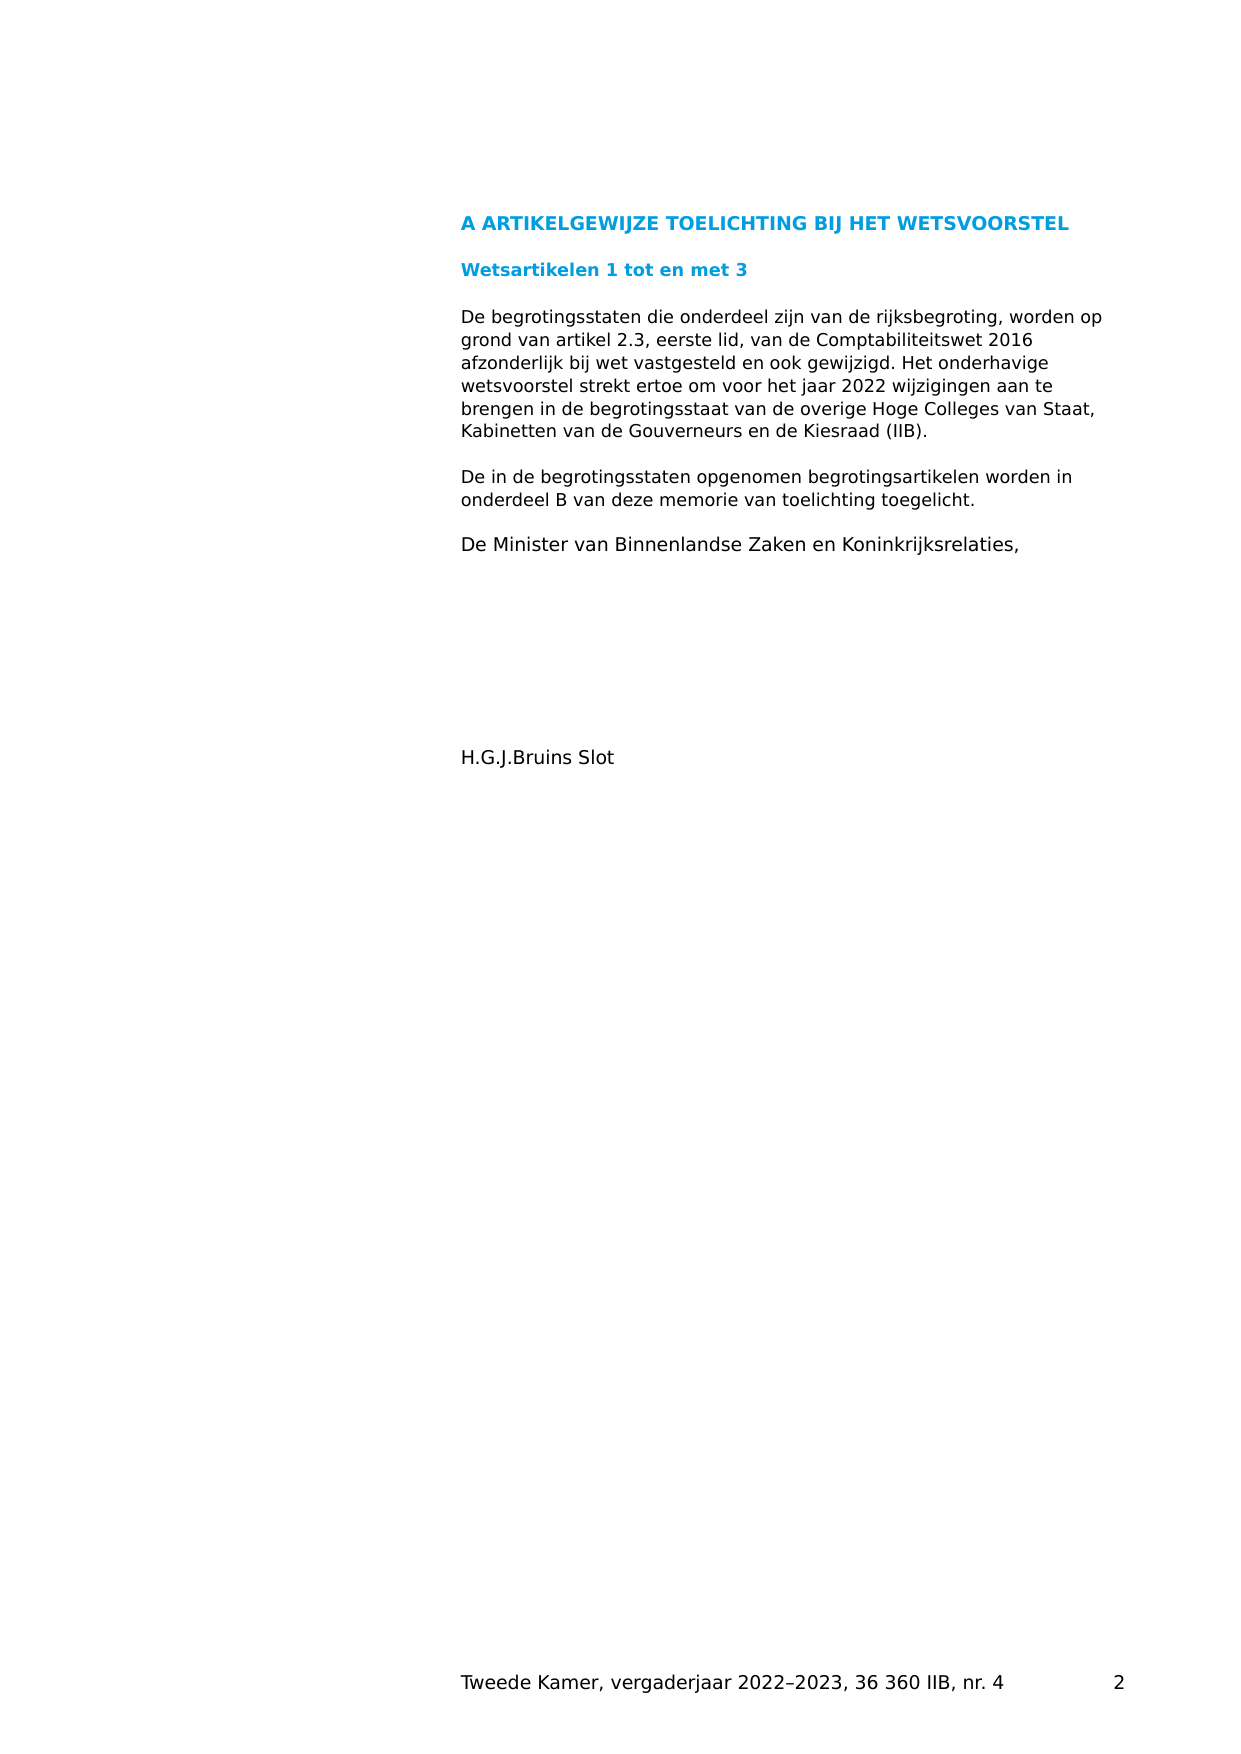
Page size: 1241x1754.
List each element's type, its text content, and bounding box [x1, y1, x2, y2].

text De in de begrotingsstaten opgenomen begrotingsartikelen worden in onderdeel B van deze memorie van toelichting toegelicht. [461, 465, 1125, 511]
text H.G.J.Bruins Slot [461, 747, 1125, 769]
text De Minister van Binnenlandse Zaken en Koninkrijksrelaties, [461, 534, 1125, 556]
title A Artikelgewijze toelichting bij het wetsvoorstel [461, 213, 1125, 235]
text De begrotingsstaten die onderdeel zijn van de rijksbegroting, worden op grond van artikel 2.3, eerste lid, van de Comptabiliteitswet 2016 afzonderlijk bij wet vastgesteld en ook gewijzigd. Het onderhavige wetsvoorstel strekt ertoe om voor het jaar 2022 wijzigingen aan te brengen in de begrotingsstaat van de overige Hoge Colleges van Staat, Kabinetten van de Gouverneurs en de Kiesraad (IIB). [461, 305, 1125, 442]
title Wetsartikelen 1 tot en met 3 [461, 258, 1125, 281]
